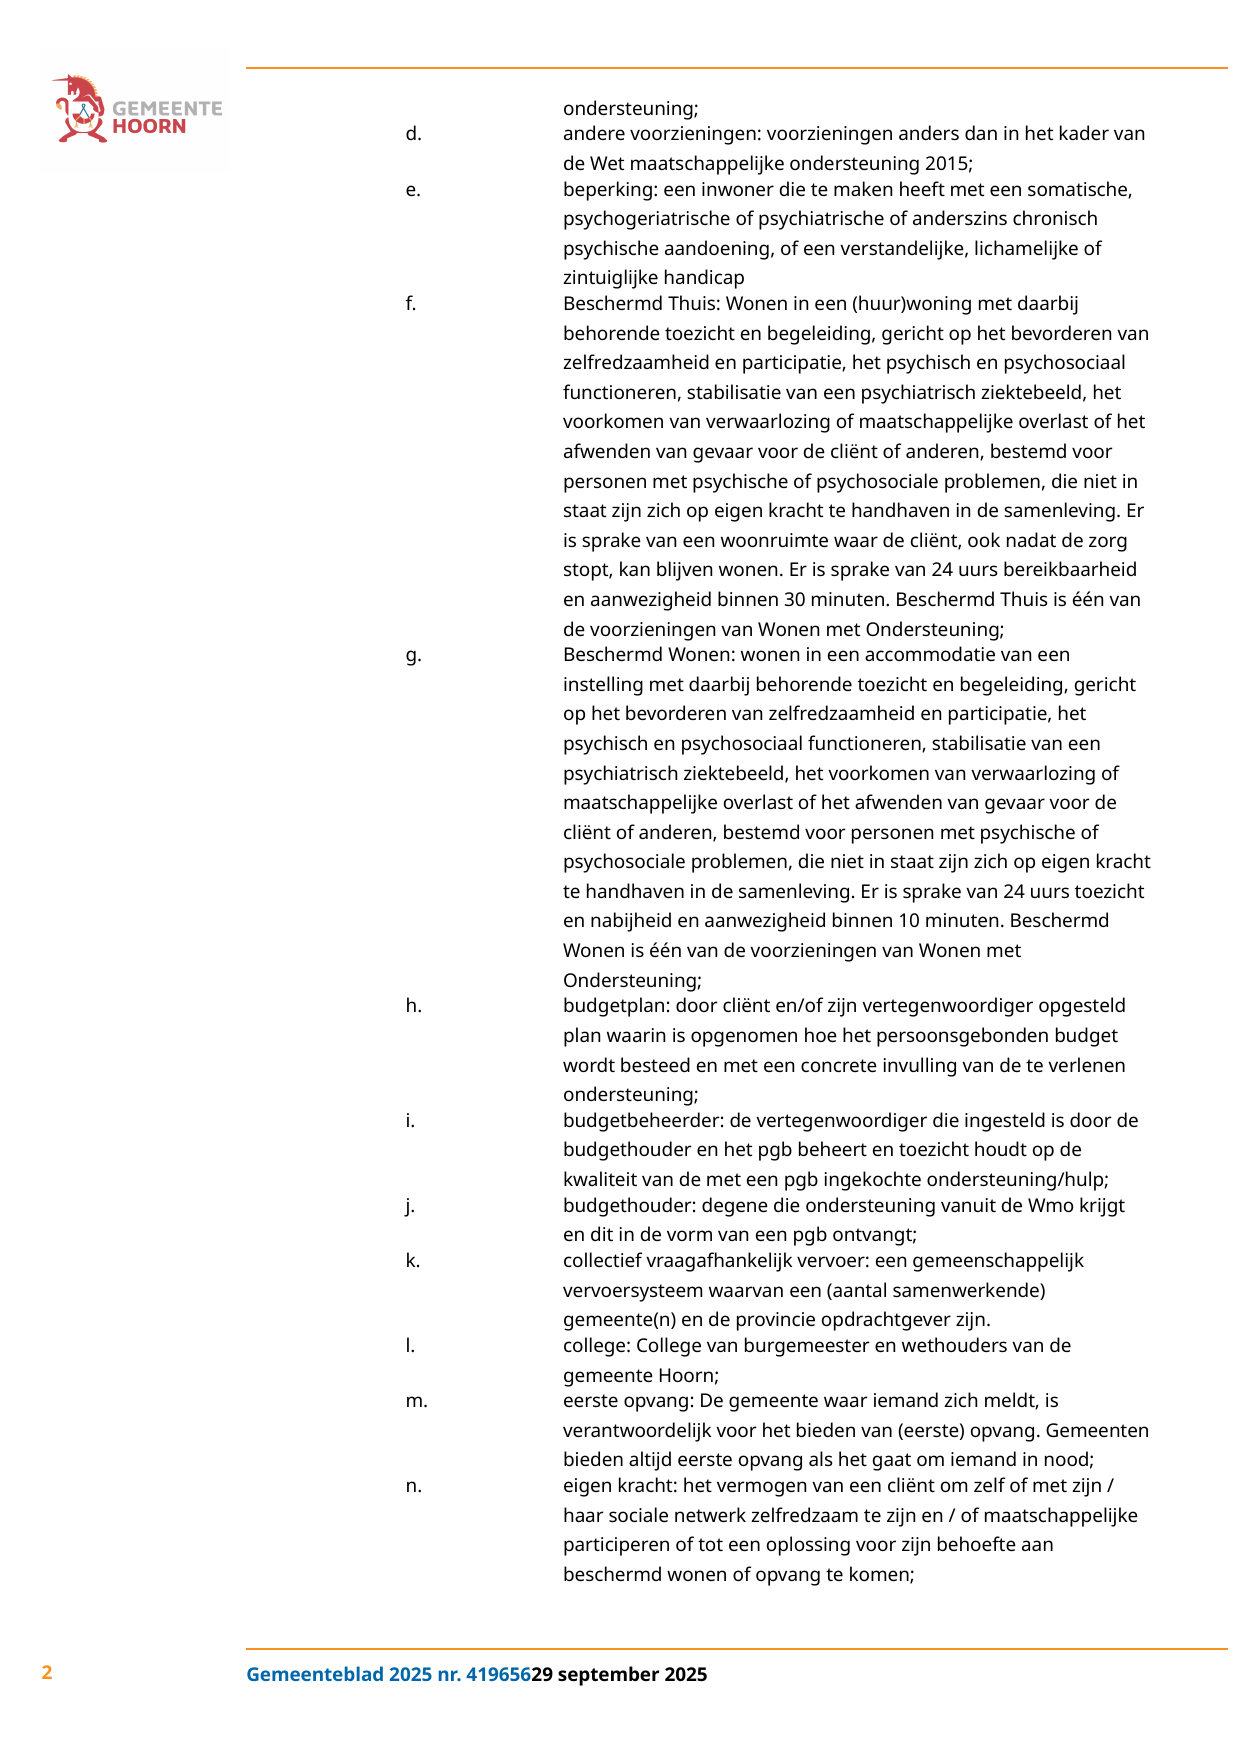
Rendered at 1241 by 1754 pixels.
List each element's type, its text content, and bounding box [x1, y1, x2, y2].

table_cell budgetbeheerder: de vertegenwoordiger die ingesteld is door de budgethouder en het pgb beheert en toezicht houdt op de kwaliteit van de met een pgb ingekochte ondersteuning/hulp; [563, 1107, 1152, 1192]
table_cell [405, 95, 563, 121]
table_cell i. [405, 1107, 563, 1192]
table_cell [248, 1473, 405, 1587]
table_cell budgethouder: degene die ondersteuning vanuit de Wmo krijgt en dit in de vorm van een pgb ontvangt; [563, 1192, 1152, 1247]
table_cell d. [405, 121, 563, 176]
table_cell g. [405, 641, 563, 993]
table_cell h. [405, 993, 563, 1107]
table_cell ondersteuning; [563, 95, 1152, 121]
table_cell k. [405, 1247, 563, 1332]
table_cell [248, 121, 405, 176]
table_cell college: College van burgemeester en wethouders van de gemeente Hoorn; [563, 1332, 1152, 1387]
table_cell [248, 95, 405, 121]
table_cell [248, 1388, 405, 1472]
table_cell f. [405, 290, 563, 641]
table_cell m. [405, 1388, 563, 1472]
table_cell [248, 290, 405, 641]
table_cell budgetplan: door cliënt en/of zijn vertegenwoordiger opgesteld plan waarin is opgenomen hoe het persoonsgebonden budget wordt besteed en met een concrete invulling van de te verlenen ondersteuning; [563, 993, 1152, 1107]
table_cell j. [405, 1192, 563, 1247]
table_cell e. [405, 176, 563, 290]
table_cell collectief vraagafhankelijk vervoer: een gemeenschappelijk vervoersysteem waarvan een (aantal samenwerkende) gemeente(n) en de provincie opdrachtgever zijn. [563, 1247, 1152, 1332]
table_cell andere voorzieningen: voorzieningen anders dan in het kader van de Wet maatschappelijke ondersteuning 2015; [563, 121, 1152, 176]
table_cell Beschermd Thuis: Wonen in een (huur)woning met daarbij behorende toezicht en begeleiding, gericht op het bevorderen van zelfredzaamheid en participatie, het psychisch en psychosociaal functioneren, stabilisatie van een psychiatrisch ziektebeeld, het voorkomen van verwaarlozing of maatschappelijke overlast of het afwenden van gevaar voor de cliënt of anderen, bestemd voor personen met psychische of psychosociale problemen, die niet in staat zijn zich op eigen kracht te handhaven in de samenleving. Er is sprake van een woonruimte waar de cliënt, ook nadat de zorg stopt, kan blijven wonen. Er is sprake van 24 uurs bereikbaarheid en aanwezigheid binnen 30 minuten. Beschermd Thuis is één van de voorzieningen van Wonen met Ondersteuning; [563, 290, 1152, 641]
table_cell eerste opvang: De gemeente waar iemand zich meldt, is verantwoordelijk voor het bieden van (eerste) opvang. Gemeenten bieden altijd eerste opvang als het gaat om iemand in nood; [563, 1388, 1152, 1472]
table_cell [248, 1332, 405, 1387]
table_cell [248, 176, 405, 290]
table_cell [248, 993, 405, 1107]
table_cell beperking: een inwoner die te maken heeft met een somatische, psychogeriatrische of psychiatrische of anderszins chronisch psychische aandoening, of een verstandelijke, lichamelijke of zintuiglijke handicap [563, 176, 1152, 290]
table_cell eigen kracht: het vermogen van een cliënt om zelf of met zijn / haar sociale netwerk zelfredzaam te zijn en / of maatschappelijke participeren of tot een oplossing voor zijn behoefte aan beschermd wonen of opvang te komen; [563, 1473, 1152, 1587]
table_cell n. [405, 1473, 563, 1587]
table_cell [248, 1192, 405, 1247]
table_cell [248, 1247, 405, 1332]
table_cell l. [405, 1332, 563, 1387]
table_cell Beschermd Wonen: wonen in een accommodatie van een instelling met daarbij behorende toezicht en begeleiding, gericht op het bevorderen van zelfredzaamheid en participatie, het psychisch en psychosociaal functioneren, stabilisatie van een psychiatrisch ziektebeeld, het voorkomen van verwaarlozing of maatschappelijke overlast of het afwenden van gevaar voor de cliënt of anderen, bestemd voor personen met psychische of psychosociale problemen, die niet in staat zijn zich op eigen kracht te handhaven in de samenleving. Er is sprake van 24 uurs toezicht en nabijheid en aanwezigheid binnen 10 minuten. Beschermd Wonen is één van de voorzieningen van Wonen met Ondersteuning; [563, 641, 1152, 993]
picture [41, 47, 231, 172]
table_cell [248, 641, 405, 993]
table_cell [248, 1107, 405, 1192]
